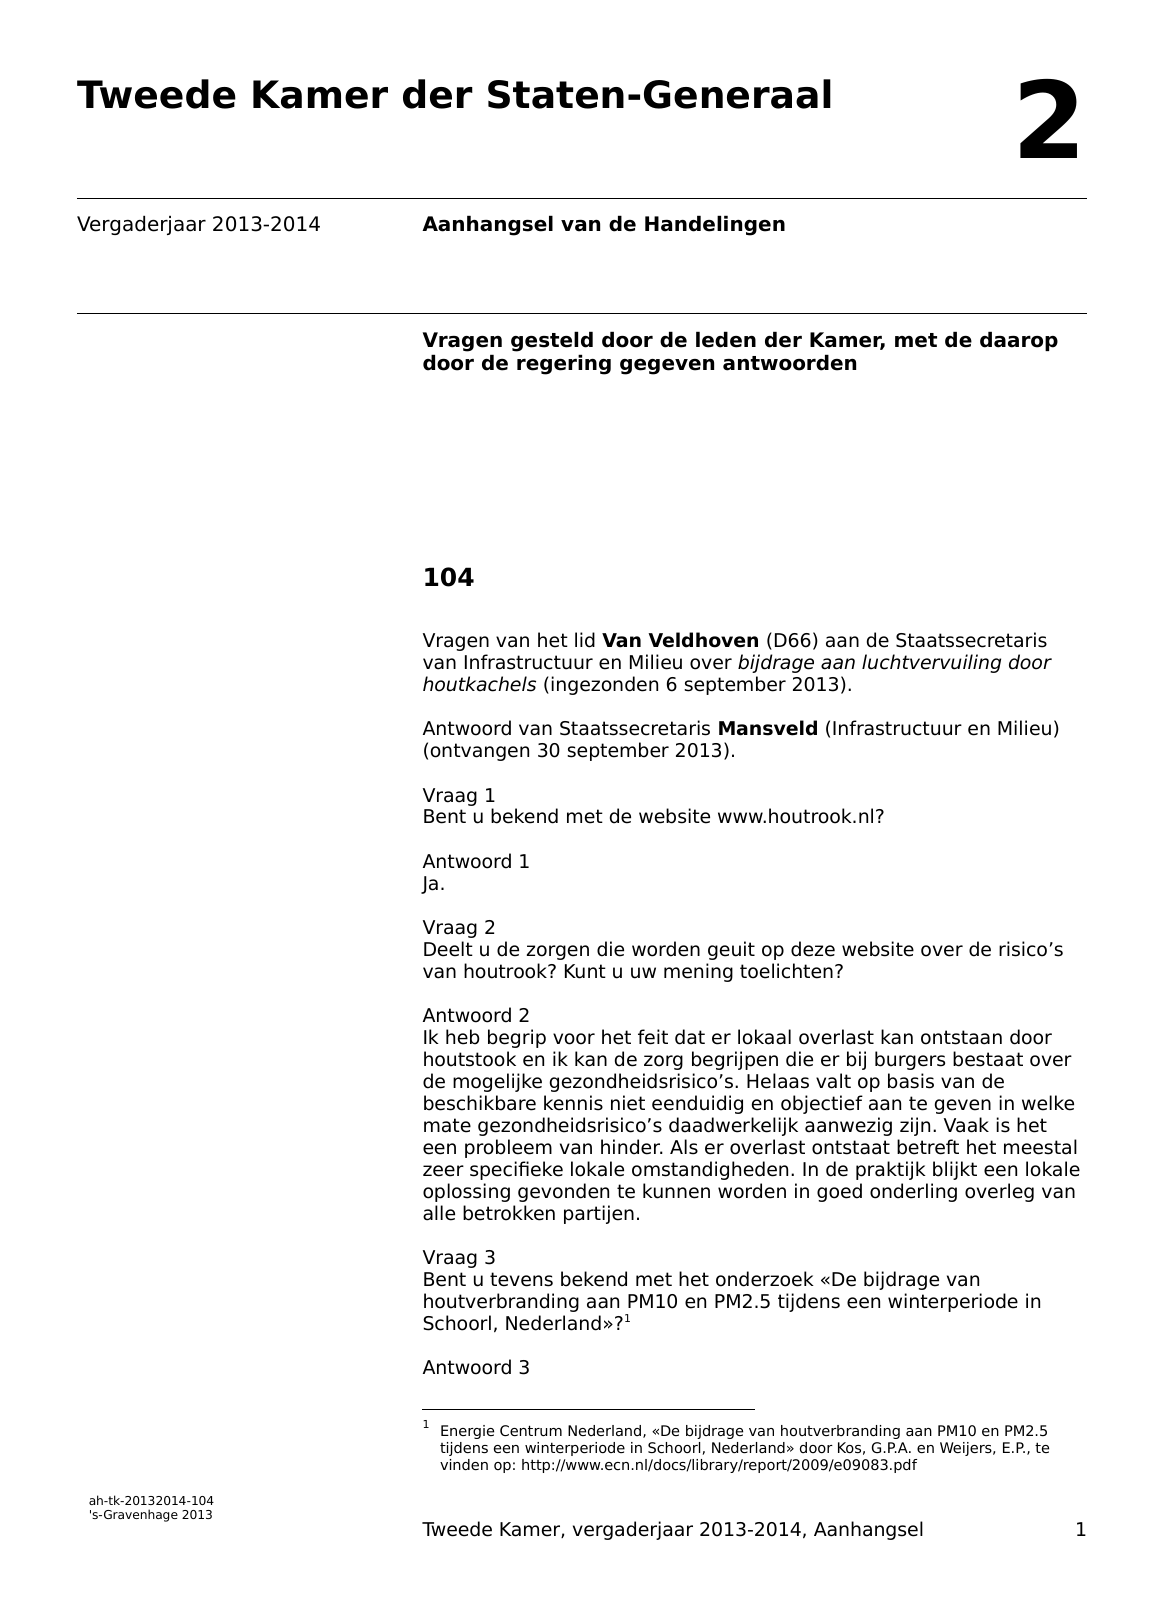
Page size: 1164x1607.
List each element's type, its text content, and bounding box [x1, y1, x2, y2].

table_cell Vergaderjaar 2013-2014 [77, 199, 422, 313]
text Vraag 2 [422, 917, 1087, 939]
text Antwoord van Staatssecretaris Mansveld (Infrastructuur en Milieu) (ontvangen 30 september 2013). [422, 718, 1087, 762]
text Ik heb begrip voor het feit dat er lokaal overlast kan ontstaan door houtstook en ik kan de zorg begrijpen die er bij burgers bestaat over de mogelijke gezondheidsrisico’s. Helaas valt op basis van de beschikbare kennis niet eenduidig en objectief aan te geven in welke mate gezondheidsrisico’s daadwerkelijk aanwezig zijn. Vaak is het een probleem van hinder. Als er overlast ontstaat betreft het meestal zeer specifieke lokale omstandigheden. In de praktijk blijkt een lokale oplossing gevonden te kunnen worden in goed onderling overleg van alle betrokken partijen. [422, 1027, 1087, 1225]
text 's-Gravenhage 2013 [88, 1508, 323, 1522]
text Deelt u de zorgen die worden geuit op deze website over de risico’s van houtrook? Kunt u uw mening toelichten? [422, 939, 1087, 983]
text ah-tk-20132014-104 [88, 1494, 323, 1508]
text Antwoord 2 [422, 1005, 1087, 1027]
table_cell Aanhangsel van de Handelingen [422, 199, 1087, 313]
text Ja. [422, 873, 1087, 894]
text Bent u bekend met de website www.houtrook.nl? [422, 806, 1087, 828]
table_cell [77, 314, 422, 375]
table_header Tweede Kamer der Staten-Generaal [77, 59, 886, 198]
text Energie Centrum Nederland, «De bijdrage van houtverbranding aan PM10 en PM2.5 tijdens een winterperiode in Schoorl, Nederland» door Kos, G.P.A. en Weijers, E.P., te vinden op: http://www.ecn.nl/docs/library/report/2009/e09083.pdf [422, 1418, 1087, 1474]
text Bent u tevens bekend met het onderzoek «De bijdrage van houtverbranding aan PM10 en PM2.5 tijdens een winterperiode in Schoorl, Nederland»? [422, 1269, 1087, 1335]
text Vragen van het lid Van Veldhoven (D66) aan de Staatssecretaris van Infrastructuur en Milieu over bijdrage aan luchtvervuiling door houtkachels (ingezonden 6 september 2013). [422, 630, 1087, 696]
text Antwoord 3 [422, 1357, 1087, 1379]
text Antwoord 1 [422, 851, 1087, 873]
text Vraag 1 [422, 784, 1087, 806]
text 104 [422, 563, 1087, 592]
table_header 2 [886, 59, 1087, 198]
table_cell Vragen gesteld door de leden der Kamer, met de daarop door de regering gegeven antwoorden [422, 314, 1087, 375]
text Vraag 3 [422, 1247, 1087, 1269]
